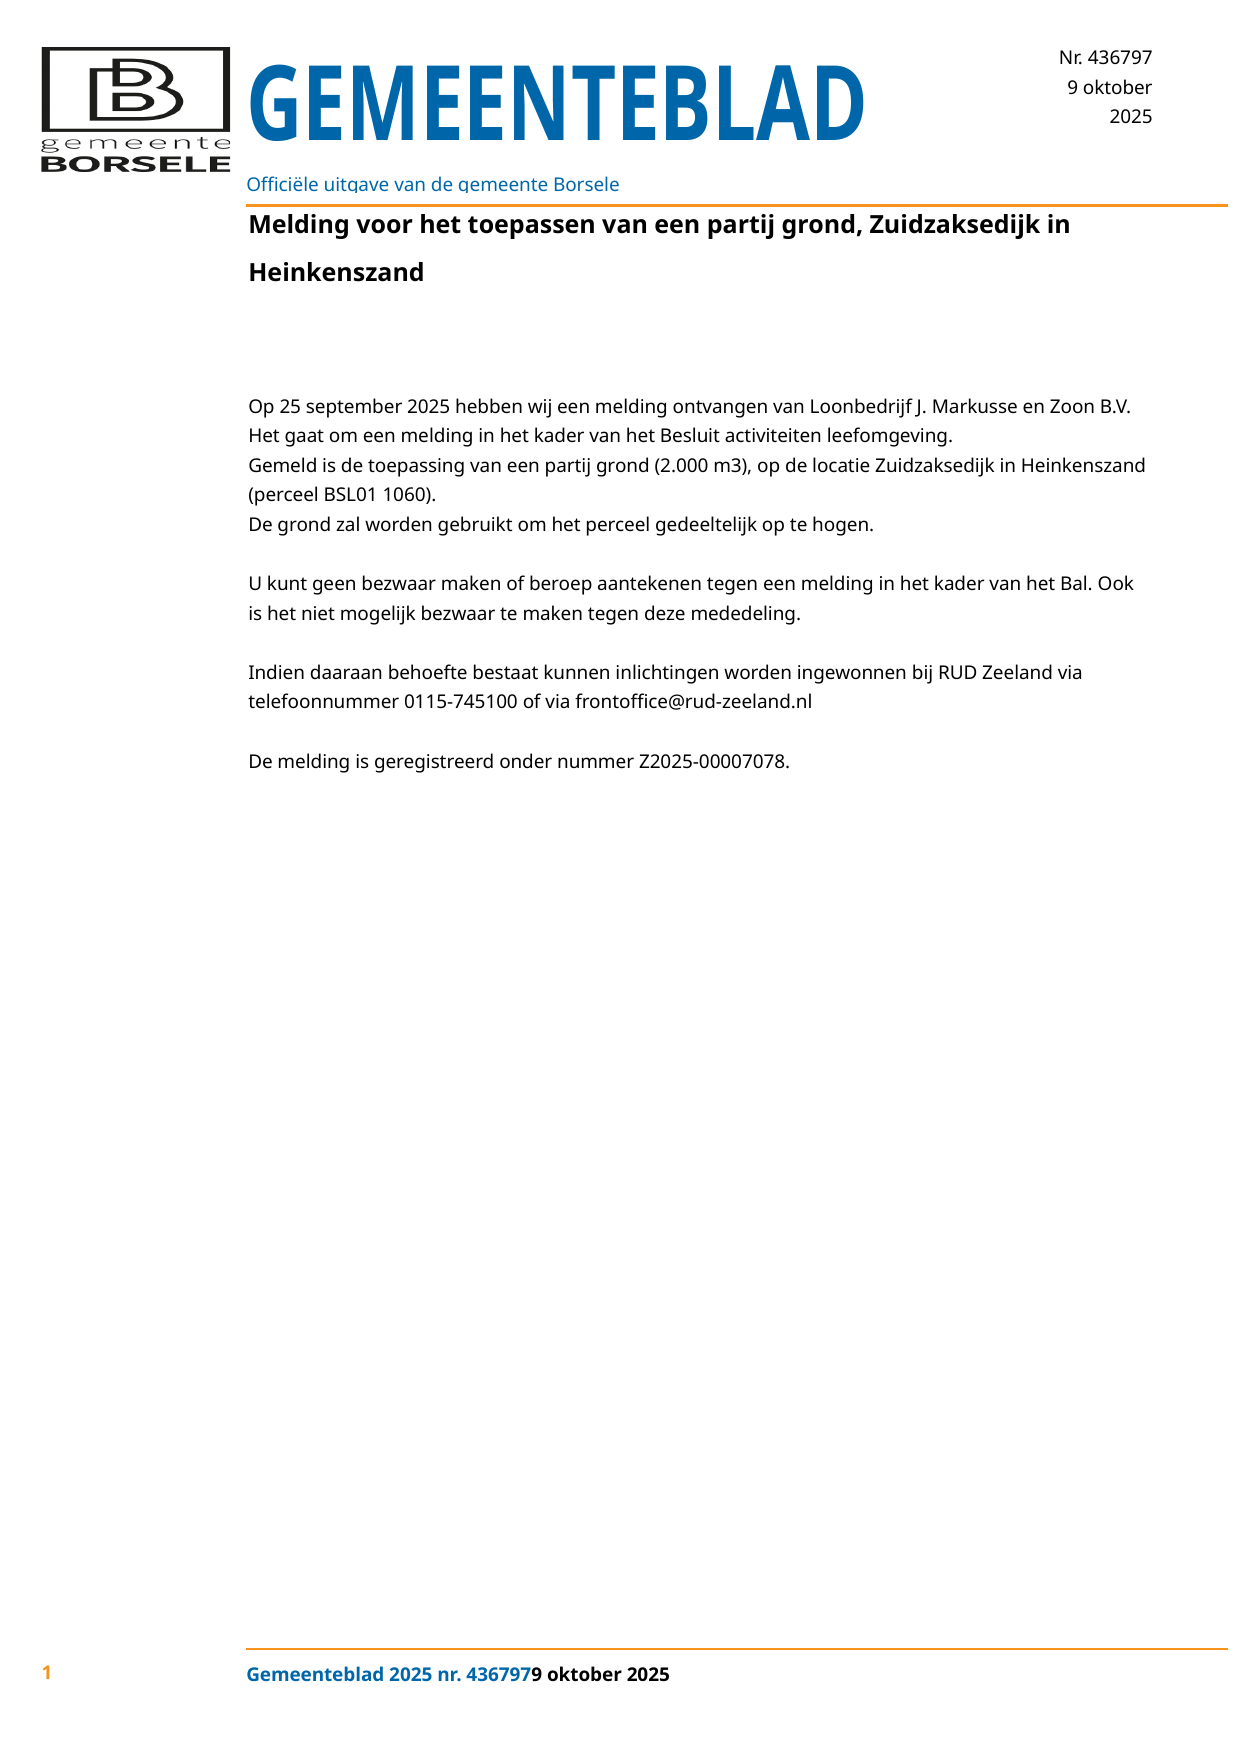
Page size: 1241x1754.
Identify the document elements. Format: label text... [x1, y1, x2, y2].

text Indien daaraan behoefte bestaat kunnen inlichtingen worden ingewonnen bij RUD Zeeland via telefoonnummer 0115-745100 of via frontoffice@rud-zeeland.nl [248, 659, 1152, 714]
text De melding is geregistreerd onder nummer Z2025-00007078. [248, 748, 1152, 774]
text Het gaat om een melding in het kader van het Besluit activiteiten leefomgeving. [248, 422, 1152, 448]
text U kunt geen bezwaar maken of beroep aantekenen tegen een melding in het kader van het Bal. Ook is het niet mogelijk bezwaar te maken tegen deze mededeling. [248, 570, 1152, 626]
text Melding voor het toepassen van een partij grond, Zuidzaksedijk in Heinkenszand [248, 207, 1152, 288]
text Op 25 september 2025 hebben wij een melding ontvangen van Loonbedrijf J. Markusse en Zoon B.V. [248, 393, 1152, 419]
text De grond zal worden gebruikt om het perceel gedeeltelijk op te hogen. [248, 511, 1152, 537]
text Gemeld is de toepassing van een partij grond (2.000 m3), op de locatie Zuidzaksedijk in Heinkenszand (perceel BSL01 1060). [248, 452, 1152, 507]
picture [41, 47, 231, 172]
